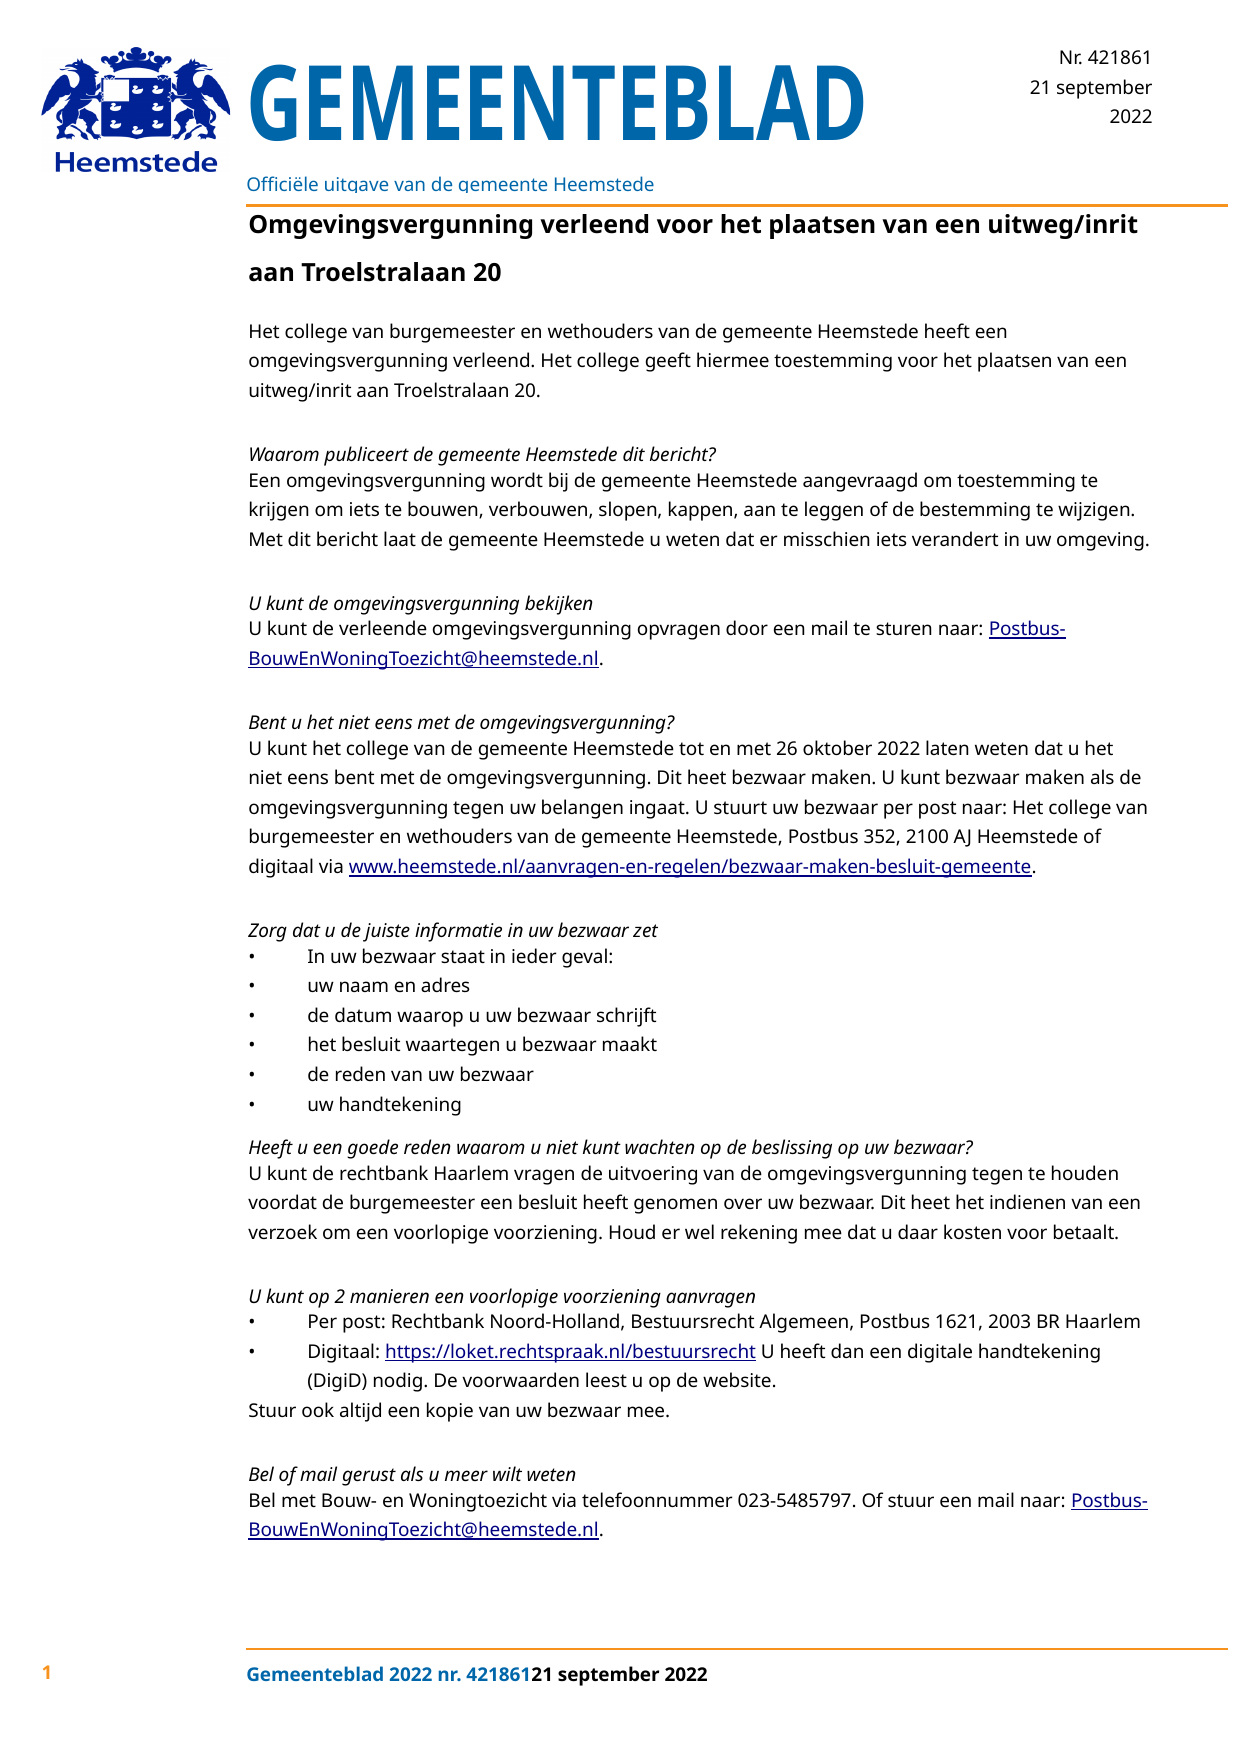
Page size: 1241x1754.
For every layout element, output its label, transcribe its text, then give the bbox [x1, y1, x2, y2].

text Stuur ook altijd een kopie van uw bezwaar mee. [248, 1397, 1152, 1423]
text U kunt de verleende omgevingsvergunning opvragen door een mail te sturen naar: Postbus-BouwEnWoningToezicht@heemstede.nl. [248, 616, 1152, 671]
list het besluit waartegen u bezwaar maakt [248, 1032, 1152, 1057]
list de reden van uw bezwaar [248, 1061, 1152, 1087]
text Een omgevingsvergunning wordt bij de gemeente Heemstede aangevraagd om toestemming te krijgen om iets te bouwen, verbouwen, slopen, kappen, aan te leggen of de bestemming te wijzigen. Met dit bericht laat de gemeente Heemstede u weten dat er misschien iets verandert in uw omgeving. [248, 467, 1152, 552]
list uw naam en adres [248, 972, 1152, 998]
list Per post: Rechtbank Noord-Holland, Bestuursrecht Algemeen, Postbus 1621, 2003 BR Haarlem [248, 1308, 1152, 1334]
text Omgevingsvergunning verleend voor het plaatsen van een uitweg/inrit aan Troelstralaan 20 [248, 207, 1152, 288]
text Zorg dat u de juiste informatie in uw bezwaar zet [248, 917, 1152, 943]
text Bel of mail gerust als u meer wilt weten [248, 1461, 1152, 1487]
list In uw bezwaar staat in ieder geval: [248, 943, 1152, 969]
text Bel met Bouw- en Woningtoezicht via telefoonnummer 023-5485797. Of stuur een mail naar: Postbus-BouwEnWoningToezicht@heemstede.nl. [248, 1487, 1152, 1542]
text U kunt op 2 manieren een voorlopige voorziening aanvragen [248, 1283, 1152, 1308]
list de datum waarop u uw bezwaar schrijft [248, 1002, 1152, 1028]
text U kunt de omgevingsvergunning bekijken [248, 590, 1152, 616]
text Bent u het niet eens met de omgevingsvergunning? [248, 709, 1152, 735]
text Heeft u een goede reden waarom u niet kunt wachten op de beslissing op uw bezwaar? [248, 1134, 1152, 1160]
text Het college van burgemeester en wethouders van de gemeente Heemstede heeft een omgevingsvergunning verleend. Het college geeft hiermee toestemming voor het plaatsen van een uitweg/inrit aan Troelstralaan 20. [248, 318, 1152, 403]
text U kunt de rechtbank Haarlem vragen de uitvoering van de omgevingsvergunning tegen te houden voordat de burgemeester een besluit heeft genomen over uw bezwaar. Dit heet het indienen van een verzoek om een voorlopige voorziening. Houd er wel rekening mee dat u daar kosten voor betaalt. [248, 1160, 1152, 1244]
list uw handtekening [248, 1091, 1152, 1117]
picture [41, 47, 231, 172]
text Waarom publiceert de gemeente Heemstede dit bericht? [248, 441, 1152, 467]
text U kunt het college van de gemeente Heemstede tot en met 26 oktober 2022 laten weten dat u het niet eens bent met de omgevingsvergunning. Dit heet bezwaar maken. U kunt bezwaar maken als de omgevingsvergunning tegen uw belangen ingaat. U stuurt uw bezwaar per post naar: Het college van burgemeester en wethouders van de gemeente Heemstede, Postbus 352, 2100 AJ Heemstede of digitaal via www.heemstede.nl/aanvragen-en-regelen/bezwaar-maken-besluit-gemeente. [248, 735, 1152, 879]
list Digitaal: https://loket.rechtspraak.nl/bestuursrecht U heeft dan een digitale handtekening (DigiD) nodig. De voorwaarden leest u op de website. [248, 1338, 1152, 1393]
